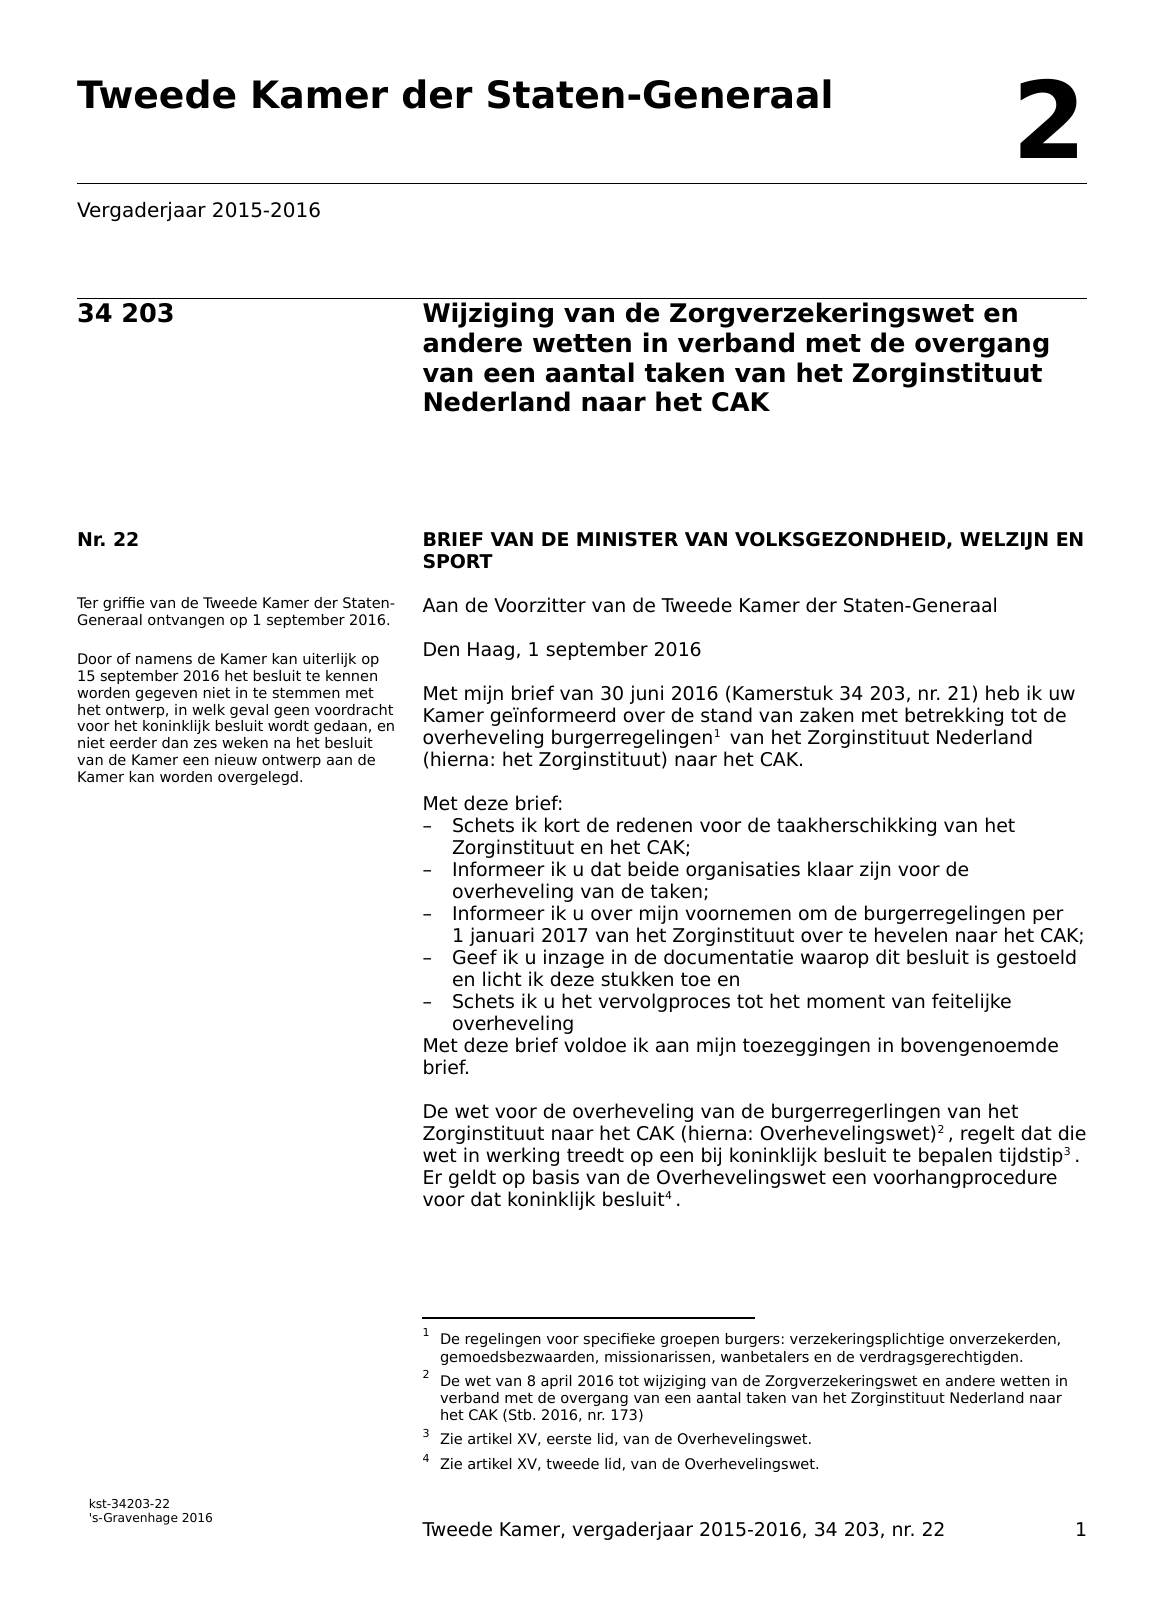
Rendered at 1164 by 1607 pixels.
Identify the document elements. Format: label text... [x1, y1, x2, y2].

text – Schets ik u het vervolgproces tot het moment van feitelijke overheveling [422, 991, 1087, 1035]
subtitle Nr. 22 BRIEF VAN DE MINISTER VAN VOLKSGEZONDHEID, WELZIJN EN SPORT [77, 529, 1087, 573]
text [77, 629, 399, 651]
table_header Tweede Kamer der Staten-Generaal [77, 59, 886, 183]
text Door of namens de Kamer kan uiterlijk op 15 september 2016 het besluit te kennen worden gegeven niet in te stemmen met het ontwerp, in welk geval geen voordracht voor het koninklijk besluit wordt gedaan, en niet eerder dan zes weken na het besluit van de Kamer een nieuw ontwerp aan de Kamer kan worden overgelegd. [77, 651, 399, 786]
text – Informeer ik u over mijn voornemen om de burgerregelingen per 1 januari 2017 van het Zorginstituut over te hevelen naar het CAK; [422, 903, 1087, 947]
text Den Haag, 1 september 2016 [422, 639, 1087, 661]
text De wet van 8 april 2016 tot wijziging van de Zorgverzekeringswet en andere wetten in verband met de overgang van een aantal taken van het Zorginstituut Nederland naar het CAK (Stb. 2016, nr. 173) [422, 1368, 1087, 1424]
text Met deze brief voldoe ik aan mijn toezeggingen in bovengenoemde brief. [422, 1035, 1087, 1079]
text – Schets ik kort de redenen voor de taakherschikking van het Zorginstituut en het CAK; [422, 815, 1087, 859]
text Zie artikel XV, eerste lid, van de Overhevelingswet. [422, 1427, 1087, 1449]
text De wet voor de overheveling van de burgerregerlingen van het Zorginstituut naar het CAK (hierna: Overhevelingswet), regelt dat die wet in werking treedt op een bij koninklijk besluit te bepalen tijdstip. Er geldt op basis van de Overhevelingswet een voorhangprocedure voor dat koninklijk besluit. [422, 1101, 1087, 1211]
table_cell Vergaderjaar 2015-2016 [77, 184, 1087, 298]
text Ter griffie van de Tweede Kamer der Staten-Generaal ontvangen op 1 september 2016. [77, 595, 399, 629]
text kst-34203-22 [88, 1497, 323, 1511]
table_header 2 [886, 59, 1087, 183]
text 's-Gravenhage 2016 [88, 1511, 323, 1525]
text Met mijn brief van 30 juni 2016 (Kamerstuk 34 203, nr. 21) heb ik uw Kamer geïnformeerd over de stand van zaken met betrekking tot de overheveling burgerregelingen van het Zorginstituut Nederland (hierna: het Zorginstituut) naar het CAK. [422, 683, 1087, 771]
text De regelingen voor specifieke groepen burgers: verzekeringsplichtige onverzekerden, gemoedsbezwaarden, missionarissen, wanbetalers en de verdragsgerechtigden. [422, 1327, 1087, 1366]
text Aan de Voorzitter van de Tweede Kamer der Staten-Generaal [422, 595, 1087, 617]
text – Geef ik u inzage in de documentatie waarop dit besluit is gestoeld en licht ik deze stukken toe en [422, 947, 1087, 991]
text – Informeer ik u dat beide organisaties klaar zijn voor de overheveling van de taken; [422, 859, 1087, 903]
text Met deze brief: [422, 793, 1087, 815]
text Zie artikel XV, tweede lid, van de Overhevelingswet. [422, 1452, 1087, 1474]
subtitle 34 203 Wijziging van de Zorgverzekeringswet en andere wetten in verband met de overgang van een aantal taken van het Zorginstituut Nederland naar het CAK [77, 299, 1087, 418]
